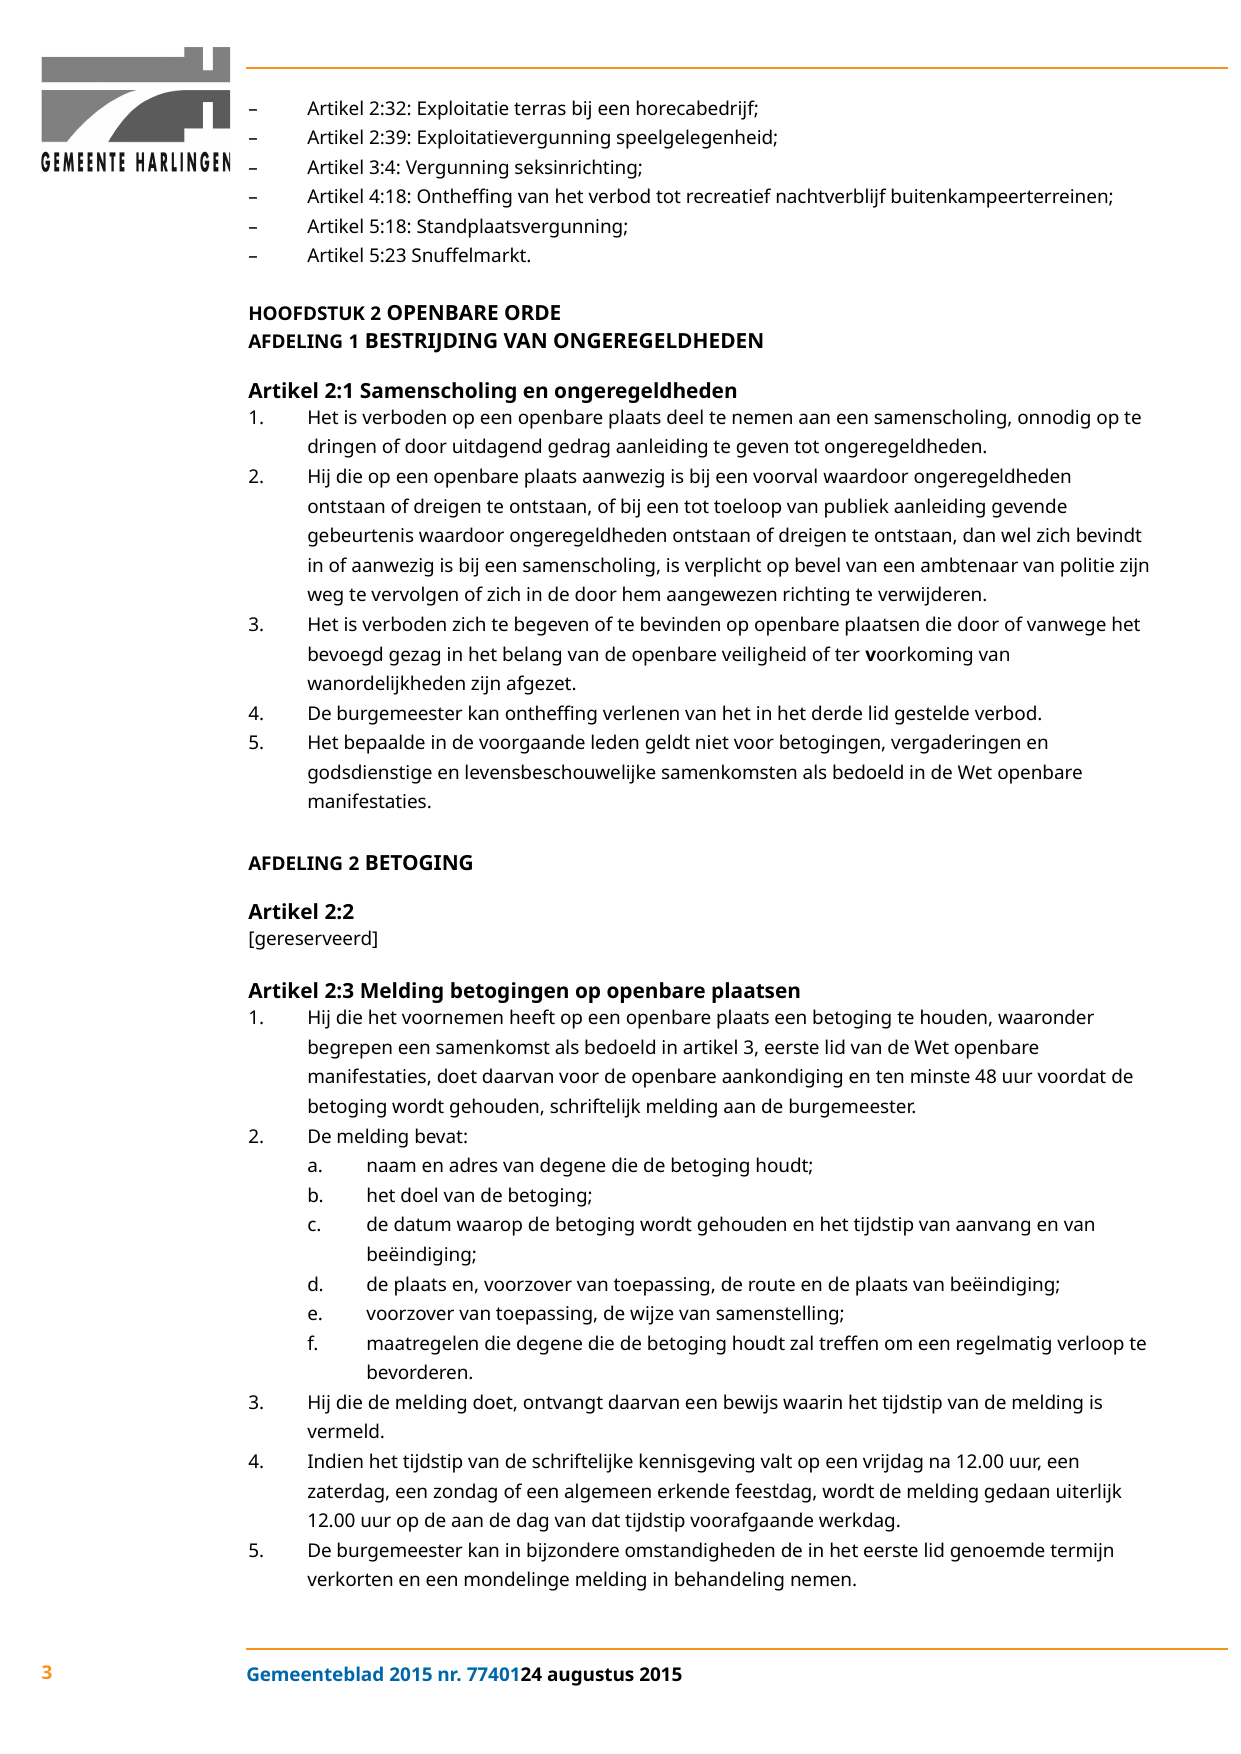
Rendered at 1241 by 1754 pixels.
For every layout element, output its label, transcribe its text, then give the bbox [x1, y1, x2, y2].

list De burgemeester kan ontheffing verlenen van het in het derde lid gestelde verbod. [248, 700, 1152, 726]
list Artikel 2:32: Exploitatie terras bij een horecabedrijf; [248, 95, 1152, 121]
list het doel van de betoging; [307, 1182, 1152, 1208]
text HOOFDSTUK 2 OPENBARE ORDE [248, 298, 1152, 326]
list naam en adres van degene die de betoging houdt; [307, 1152, 1152, 1178]
list de datum waarop de betoging wordt gehouden en het tijdstip van aanvang en van beëindiging; [307, 1212, 1152, 1267]
list Het is verboden zich te begeven of te bevinden op openbare plaatsen die door of vanwege het bevoegd gezag in het belang van de openbare veiligheid of ter voorkoming van wanordelijkheden zijn afgezet. [248, 611, 1152, 696]
list Hij die het voornemen heeft op een openbare plaats een betoging te houden, waaronder begrepen een samenkomst als bedoeld in artikel 3, eerste lid van de Wet openbare manifestaties, doet daarvan voor de openbare aankondiging en ten minste 48 uur voordat de betoging wordt gehouden, schriftelijk melding aan de burgemeester. [248, 1004, 1152, 1119]
list Hij die de melding doet, ontvangt daarvan een bewijs waarin het tijdstip van de melding is vermeld. [248, 1389, 1152, 1444]
list Het bepaalde in de voorgaande leden geldt niet voor betogingen, vergaderingen en godsdienstige en levensbeschouwelijke samenkomsten als bedoeld in de Wet openbare manifestaties. [248, 729, 1152, 814]
picture [41, 47, 231, 172]
list Artikel 5:18: Standplaatsvergunning; [248, 213, 1152, 239]
list De burgemeester kan in bijzondere omstandigheden de in het eerste lid genoemde termijn verkorten en een mondelinge melding in behandeling nemen. [248, 1537, 1152, 1592]
text Artikel 2:2 [248, 897, 1152, 926]
list de plaats en, voorzover van toepassing, de route en de plaats van beëindiging; [307, 1271, 1152, 1296]
list Artikel 5:23 Snuffelmarkt. [248, 243, 1152, 268]
list maatregelen die degene die de betoging houdt zal treffen om een regelmatig verloop te bevorderen. [307, 1330, 1152, 1385]
list Artikel 2:39: Exploitatievergunning speelgelegenheid; [248, 124, 1152, 150]
list De melding bevat: [248, 1123, 1152, 1148]
list Artikel 3:4: Vergunning seksinrichting; [248, 154, 1152, 180]
text Artikel 2:3 Melding betogingen op openbare plaatsen [248, 976, 1152, 1004]
list voorzover van toepassing, de wijze van samenstelling; [307, 1300, 1152, 1326]
text AFDELING 1 BESTRIJDING VAN ONGEREGELDHEDEN [248, 326, 1152, 355]
list Hij die op een openbare plaats aanwezig is bij een voorval waardoor ongeregeldheden ontstaan of dreigen te ontstaan, of bij een tot toeloop van publiek aanleiding gevende gebeurtenis waardoor ongeregeldheden ontstaan of dreigen te ontstaan, dan wel zich bevindt in of aanwezig is bij een samenscholing, is verplicht op bevel van een ambtenaar van politie zijn weg te vervolgen of zich in de door hem aangewezen richting te verwijderen. [248, 463, 1152, 607]
text [gereserveerd] [248, 926, 1152, 951]
list Artikel 4:18: Ontheffing van het verbod tot recreatief nachtverblijf buitenkampeerterreinen; [248, 183, 1152, 209]
text Artikel 2:1 Samenscholing en ongeregeldheden [248, 376, 1152, 404]
list Indien het tijdstip van de schriftelijke kennisgeving valt op een vrijdag na 12.00 uur, een zaterdag, een zondag of een algemeen erkende feestdag, wordt de melding gedaan uiterlijk 12.00 uur op de aan de dag van dat tijdstip voorafgaande werkdag. [248, 1448, 1152, 1533]
list Het is verboden op een openbare plaats deel te nemen aan een samenscholing, onnodig op te dringen of door uitdagend gedrag aanleiding te geven tot ongeregeldheden. [248, 404, 1152, 459]
text AFDELING 2 BETOGING [248, 848, 1152, 876]
